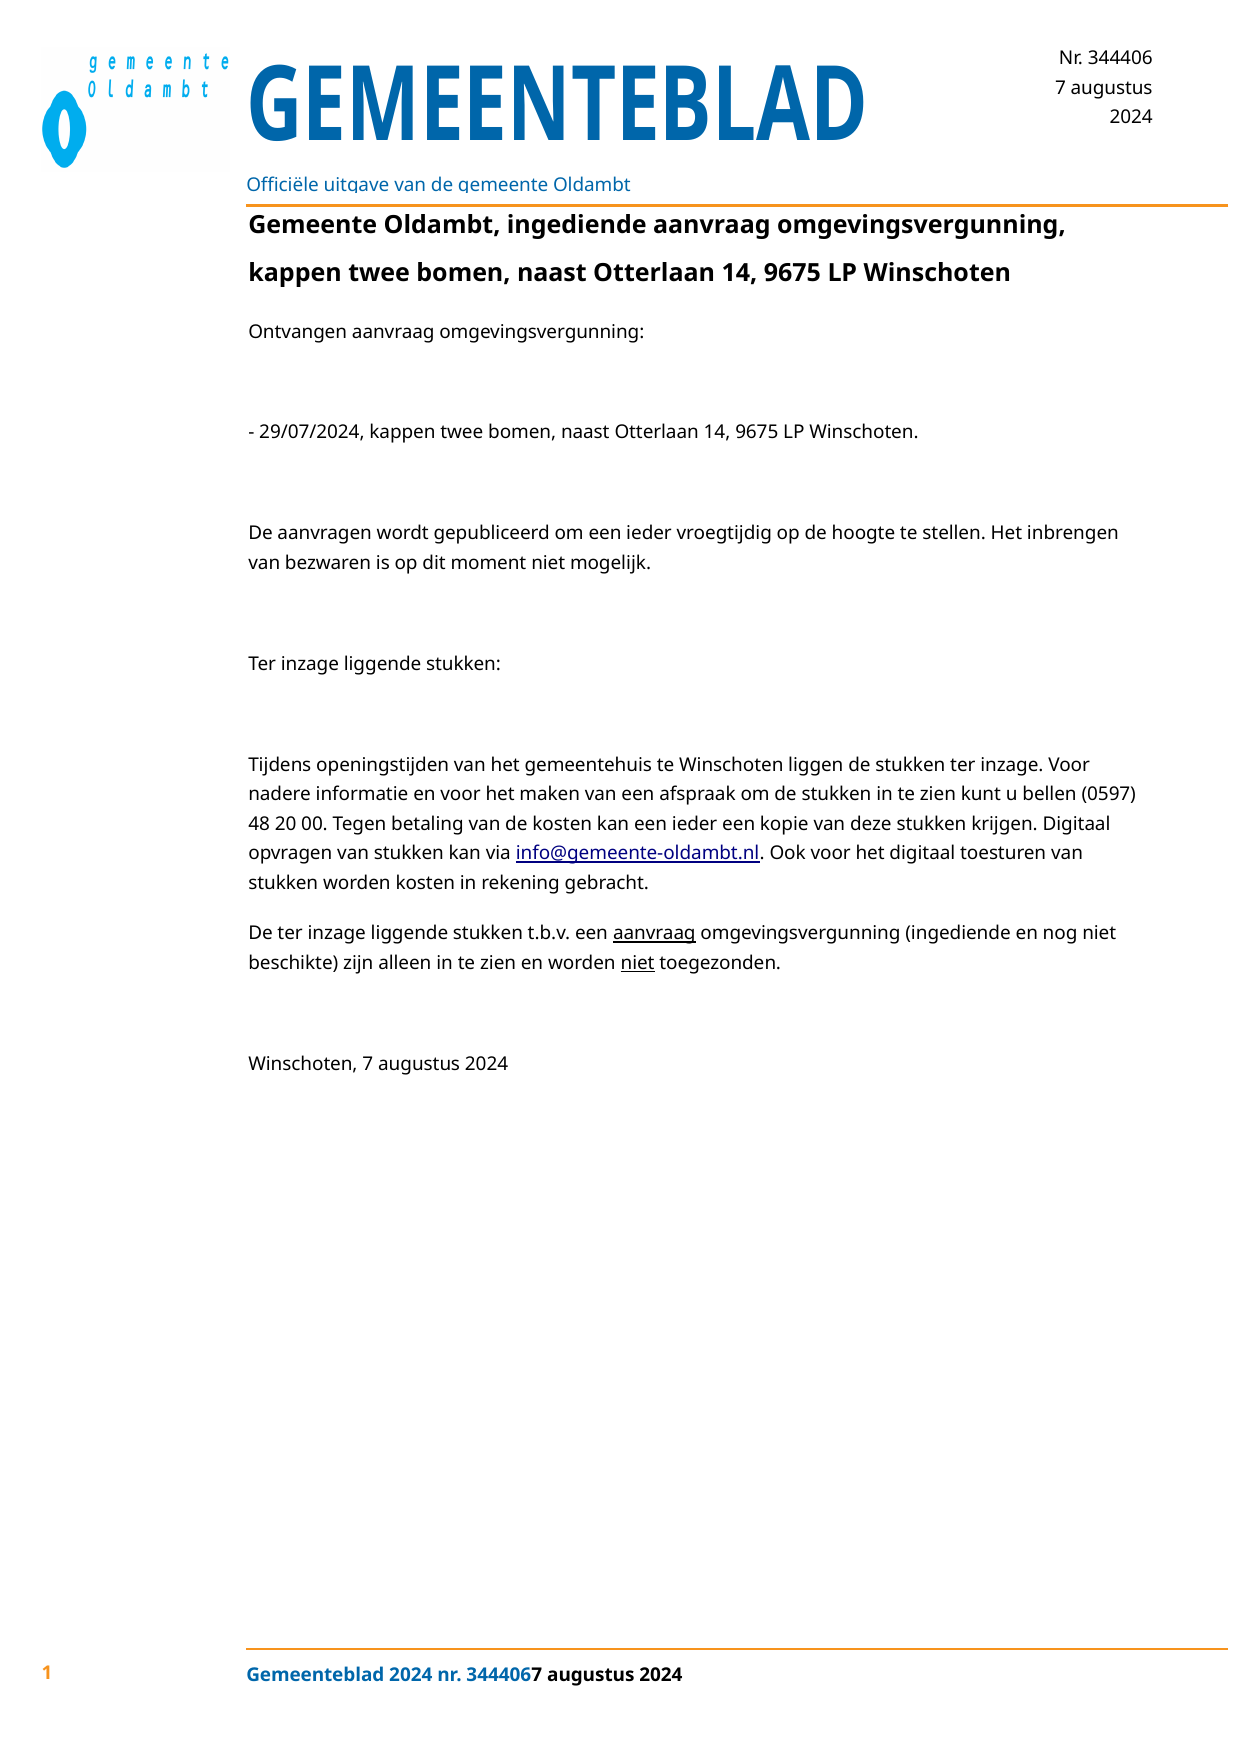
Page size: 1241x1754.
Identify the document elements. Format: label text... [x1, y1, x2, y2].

text Ter inzage liggende stukken: [248, 650, 1152, 676]
text Gemeente Oldambt, ingediende aanvraag omgevingsvergunning, kappen twee bomen, naast Otterlaan 14, 9675 LP Winschoten [248, 207, 1152, 288]
text Tijdens openingstijden van het gemeentehuis te Winschoten liggen de stukken ter inzage. Voor nadere informatie en voor het maken van een afspraak om de stukken in te zien kunt u bellen (0597) 48 20 00. Tegen betaling van de kosten kan een ieder een kopie van deze stukken krijgen. Digitaal opvragen van stukken kan via info@gemeente-oldambt.nl. Ook voor het digitaal toesturen van stukken worden kosten in rekening gebracht. [248, 751, 1152, 895]
text De ter inzage liggende stukken t.b.v. een aanvraag omgevingsvergunning (ingediende en nog niet beschikte) zijn alleen in te zien en worden niet toegezonden. [248, 919, 1152, 975]
picture [41, 47, 231, 172]
text De aanvragen wordt gepubliceerd om een ieder vroegtijdig op de hoogte te stellen. Het inbrengen van bezwaren is op dit moment niet mogelijk. [248, 519, 1152, 575]
text Ontvangen aanvraag omgevingsvergunning: [248, 318, 1152, 344]
text - 29/07/2024, kappen twee bomen, naast Otterlaan 14, 9675 LP Winschoten. [248, 419, 1152, 444]
text Winschoten, 7 augustus 2024 [248, 1050, 1152, 1076]
